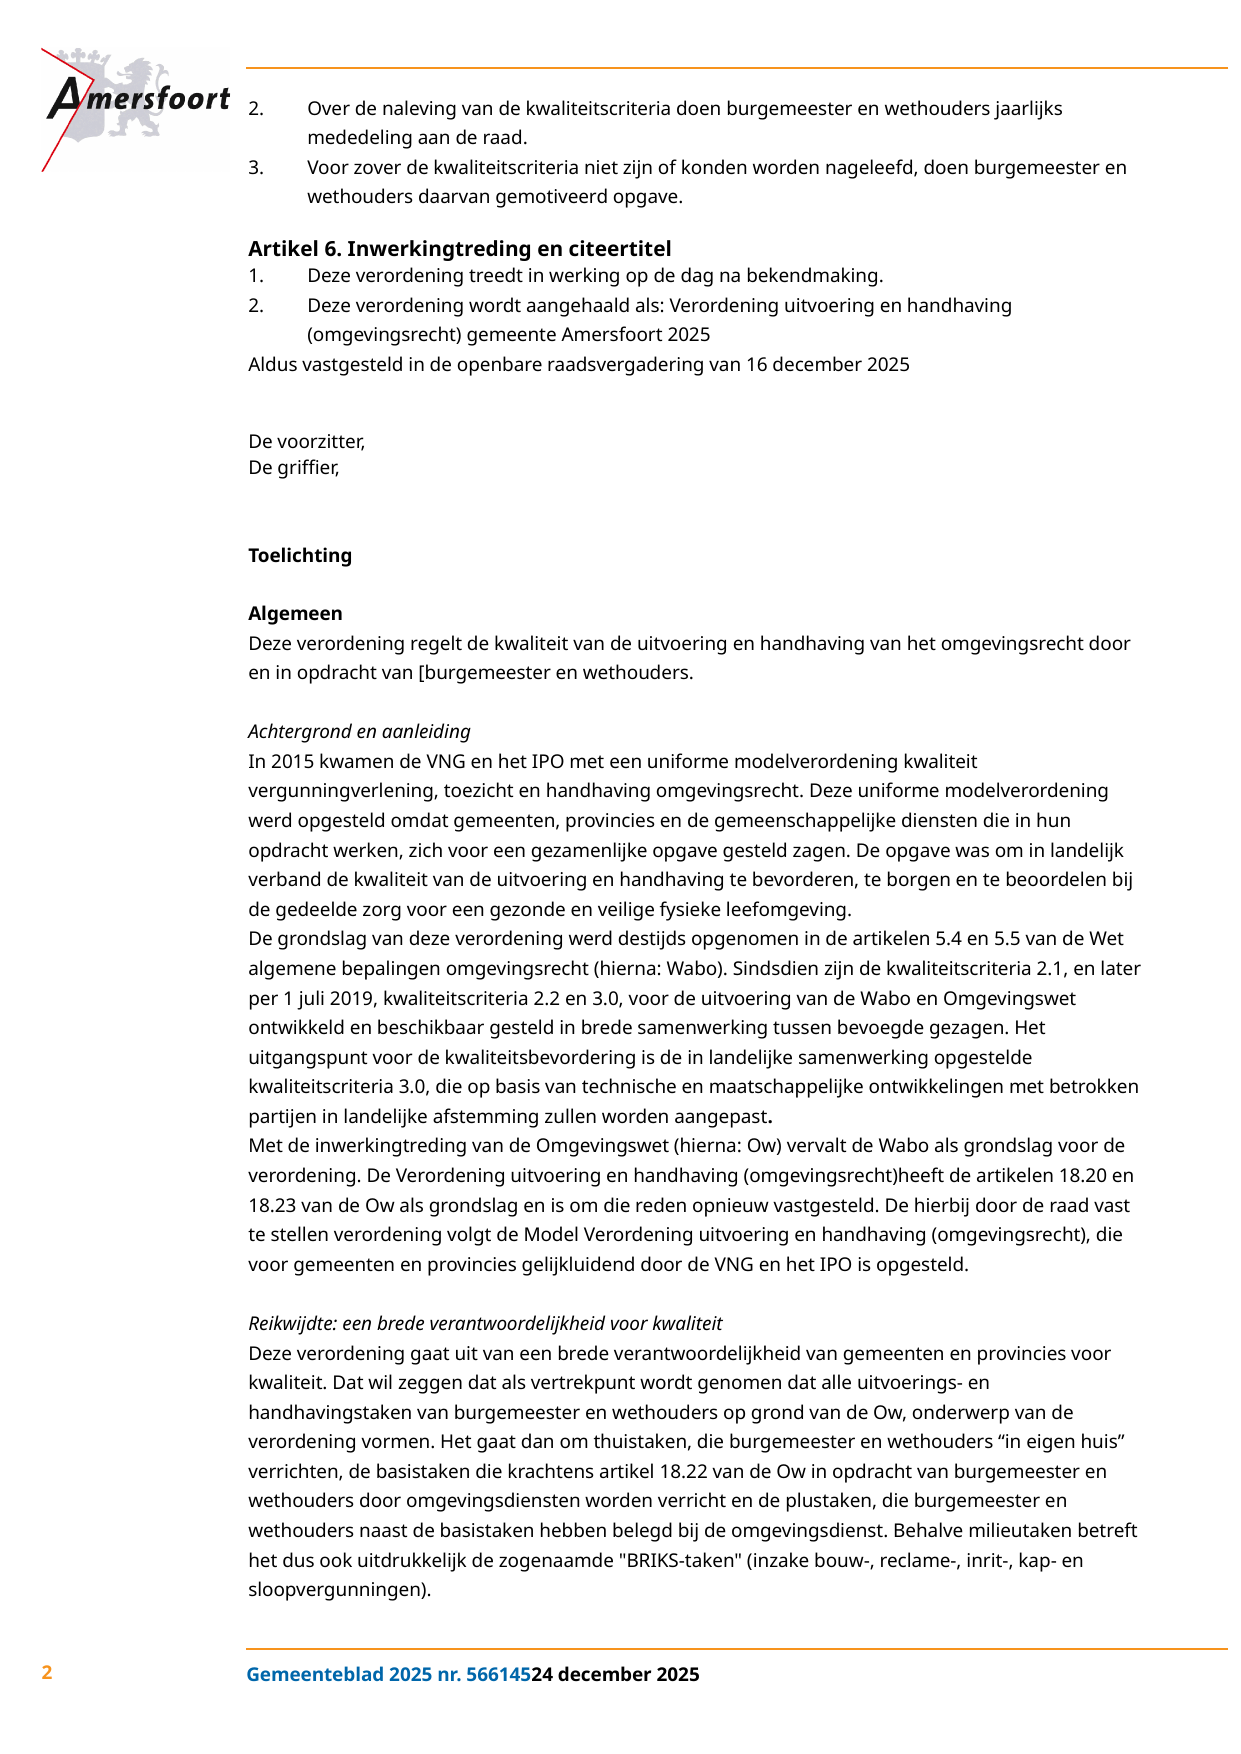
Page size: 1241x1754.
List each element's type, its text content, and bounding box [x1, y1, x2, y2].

list Over de naleving van de kwaliteitscriteria doen burgemeester en wethouders jaarlijks mededeling aan de raad. [248, 95, 1152, 150]
text Reikwijdte: een brede verantwoordelijkheid voor kwaliteit [248, 1310, 1152, 1336]
text Deze verordening gaat uit van een brede verantwoordelijkheid van gemeenten en provincies voor kwaliteit. Dat wil zeggen dat als vertrekpunt wordt genomen dat alle uitvoerings- en handhavingstaken van burgemeester en wethouders op grond van de Ow, onderwerp van de verordening vormen. Het gaat dan om thuistaken, die burgemeester en wethouders “in eigen huis” verrichten, de basistaken die krachtens artikel 18.22 van de Ow in opdracht van burgemeester en wethouders door omgevingsdiensten worden verricht en de plustaken, die burgemeester en wethouders naast de basistaken hebben belegd bij de omgevingsdienst. Behalve milieutaken betreft het dus ook uitdrukkelijk de zogenaamde "BRIKS-taken" (inzake bouw-, reclame-, inrit-, kap- en sloopvergunningen). [248, 1340, 1152, 1602]
text Met de inwerkingtreding van de Omgevingswet (hierna: Ow) vervalt de Wabo als grondslag voor de verordening. De Verordening uitvoering en handhaving (omgevingsrecht)heeft de artikelen 18.20 en [248, 1133, 1152, 1188]
text Deze verordening regelt de kwaliteit van de uitvoering en handhaving van het omgevingsrecht door en in opdracht van [burgemeester en wethouders. [248, 630, 1152, 685]
text Toelichting [248, 531, 1152, 571]
text De griffier, [248, 454, 1152, 480]
list Deze verordening treedt in werking op de dag na bekendmaking. [248, 262, 1152, 288]
picture [41, 47, 231, 172]
list Voor zover de kwaliteitscriteria niet zijn of konden worden nageleefd, doen burgemeester en wethouders daarvan gemotiveerd opgave. [248, 154, 1152, 209]
text De grondslag van deze verordening werd destijds opgenomen in de artikelen 5.4 en 5.5 van de Wet algemene bepalingen omgevingsrecht (hierna: Wabo). Sindsdien zijn de kwaliteitscriteria 2.1, en later per 1 juli 2019, kwaliteitscriteria 2.2 en 3.0, voor de uitvoering van de Wabo en Omgevingswet ontwikkeld en beschikbaar gesteld in brede samenwerking tussen bevoegde gezagen. Het uitgangspunt voor de kwaliteitsbevordering is de in landelijke samenwerking opgestelde kwaliteitscriteria 3.0, die op basis van technische en maatschappelijke ontwikkelingen met betrokken partijen in landelijke afstemming zullen worden aangepast. [248, 926, 1152, 1129]
text Artikel 6. Inwerkingtreding en citeertitel [248, 234, 1152, 262]
text Aldus vastgesteld in de openbare raadsvergadering van 16 december 2025 [248, 351, 1152, 377]
text De voorzitter, [248, 428, 1152, 454]
text Algemeen [248, 600, 1152, 626]
list Deze verordening wordt aangehaald als: Verordening uitvoering en handhaving (omgevingsrecht) gemeente Amersfoort 2025 [248, 292, 1152, 347]
text Achtergrond en aanleiding [248, 718, 1152, 744]
text In 2015 kwamen de VNG en het IPO met een uniforme modelverordening kwaliteit vergunningverlening, toezicht en handhaving omgevingsrecht. Deze uniforme modelverordening werd opgesteld omdat gemeenten, provincies en de gemeenschappelijke diensten die in hun opdracht werken, zich voor een gezamenlijke opgave gesteld zagen. De opgave was om in landelijk verband de kwaliteit van de uitvoering en handhaving te bevorderen, te borgen en te beoordelen bij de gedeelde zorg voor een gezonde en veilige fysieke leefomgeving. [248, 748, 1152, 922]
text 18.23 van de Ow als grondslag en is om die reden opnieuw vastgesteld. De hierbij door de raad vast te stellen verordening volgt de Model Verordening uitvoering en handhaving (omgevingsrecht), die voor gemeenten en provincies gelijkluidend door de VNG en het IPO is opgesteld. [248, 1192, 1152, 1277]
